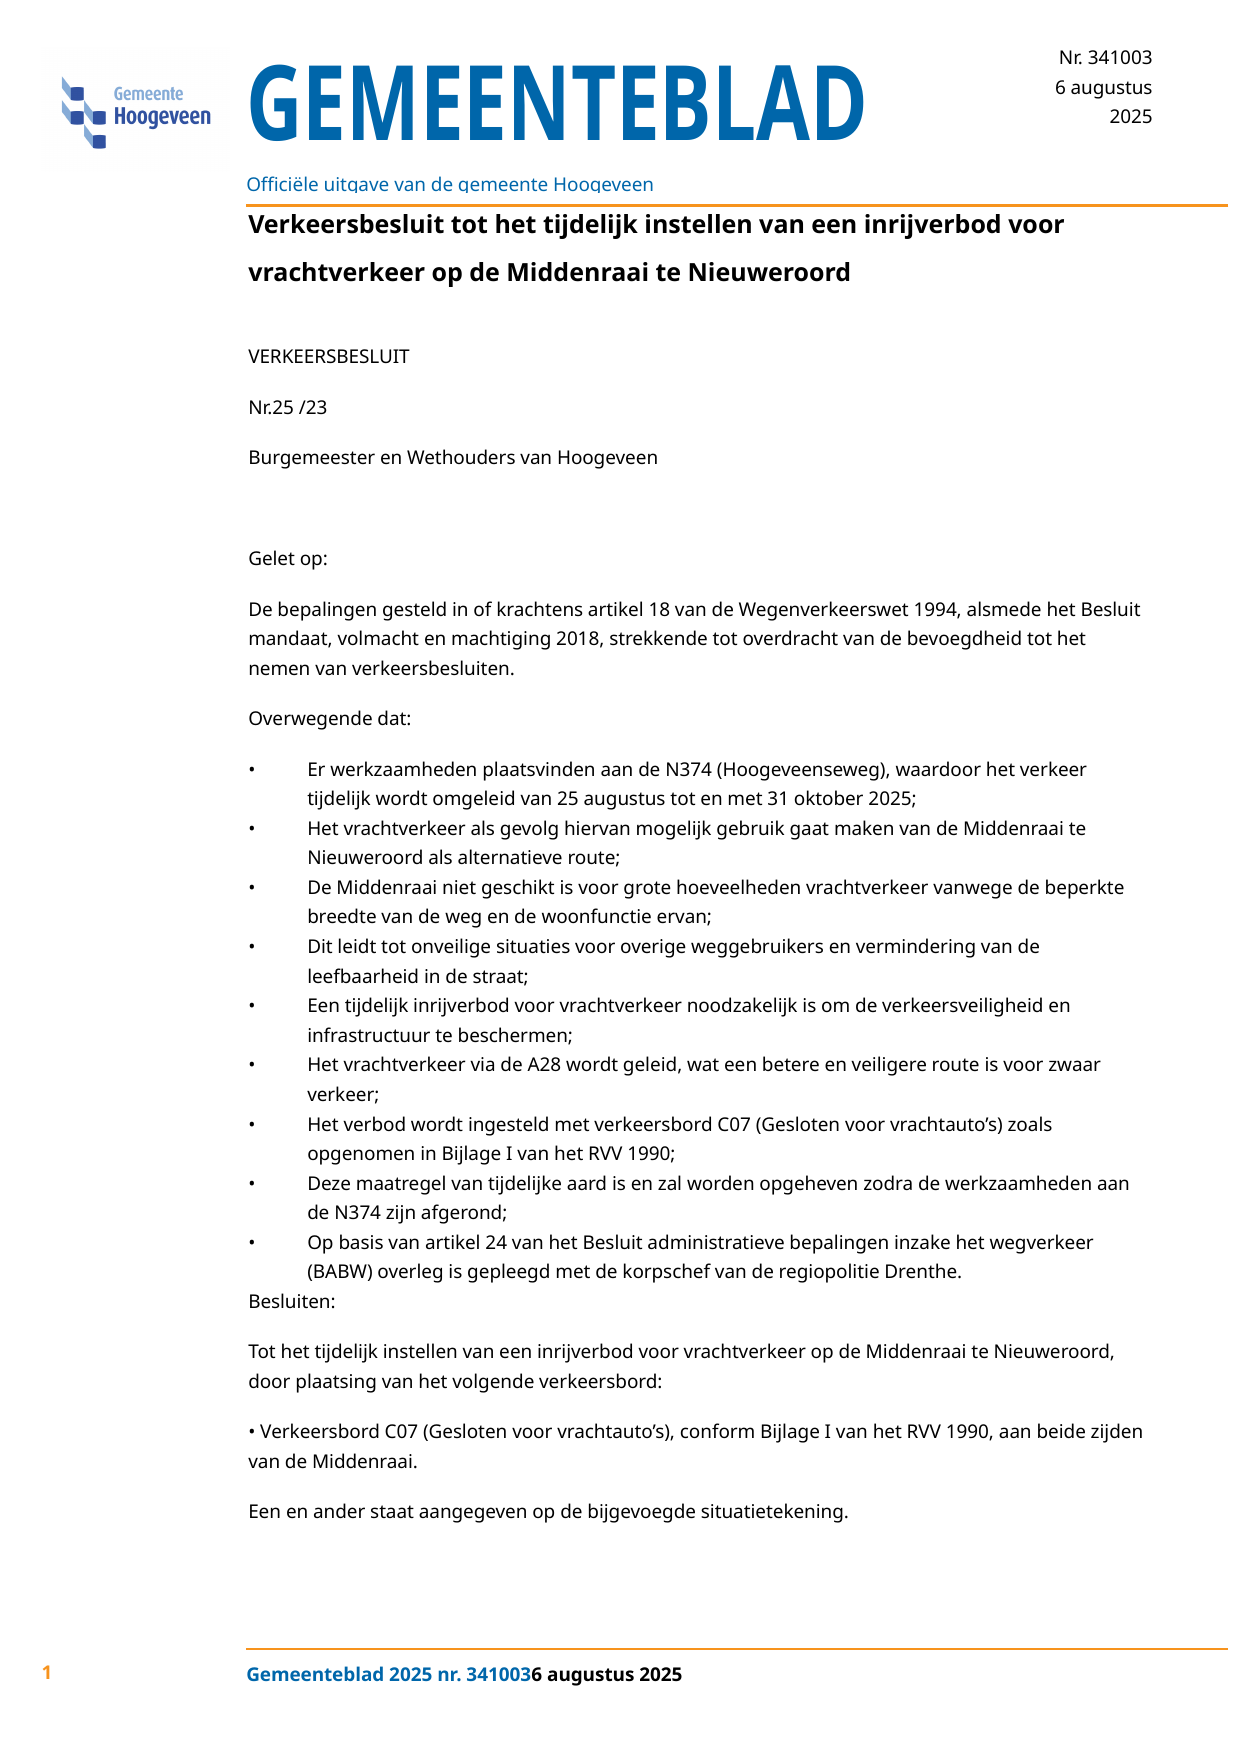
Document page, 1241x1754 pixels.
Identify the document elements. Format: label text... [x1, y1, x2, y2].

text Overwegende dat: [248, 705, 1152, 731]
text De bepalingen gesteld in of krachtens artikel 18 van de Wegenverkeerswet 1994, alsmede het Besluit mandaat, volmacht en machtiging 2018, strekkende tot overdracht van de bevoegdheid tot het nemen van verkeersbesluiten. [248, 596, 1152, 681]
list Het vrachtverkeer via de A28 wordt geleid, wat een betere en veiligere route is voor zwaar verkeer; [248, 1052, 1152, 1107]
list Deze maatregel van tijdelijke aard is en zal worden opgeheven zodra de werkzaamheden aan de N374 zijn afgerond; [248, 1170, 1152, 1225]
text Een en ander staat aangegeven op de bijgevoegde situatietekening. [248, 1499, 1152, 1524]
list Dit leidt tot onveilige situaties voor overige weggebruikers en vermindering van de leefbaarheid in de straat; [248, 933, 1152, 988]
text Tot het tijdelijk instellen van een inrijverbod voor vrachtverkeer op de Middenraai te Nieuweroord, door plaatsing van het volgende verkeersbord: [248, 1339, 1152, 1394]
list Er werkzaamheden plaatsvinden aan de N374 (Hoogeveenseweg), waardoor het verkeer tijdelijk wordt omgeleid van 25 augustus tot en met 31 oktober 2025; [248, 756, 1152, 811]
text Burgemeester en Wethouders van Hoogeveen [248, 444, 1152, 470]
list Het verbod wordt ingesteld met verkeersbord C07 (Gesloten voor vrachtauto’s) zoals opgenomen in Bijlage I van het RVV 1990; [248, 1111, 1152, 1166]
text Gelet op: [248, 545, 1152, 571]
list Het vrachtverkeer als gevolg hiervan mogelijk gebruik gaat maken van de Middenraai te Nieuweroord als alternatieve route; [248, 815, 1152, 870]
picture [41, 47, 231, 172]
text Besluiten: [248, 1288, 1152, 1314]
text • Verkeersbord C07 (Gesloten voor vrachtauto’s), conform Bijlage I van het RVV 1990, aan beide zijden van de Middenraai. [248, 1419, 1152, 1474]
text Nr.25 /23 [248, 394, 1152, 420]
list Een tijdelijk inrijverbod voor vrachtverkeer noodzakelijk is om de verkeersveiligheid en infrastructuur te beschermen; [248, 992, 1152, 1048]
text Verkeersbesluit tot het tijdelijk instellen van een inrijverbod voor vrachtverkeer op de Middenraai te Nieuweroord [248, 207, 1152, 288]
list Op basis van artikel 24 van het Besluit administratieve bepalingen inzake het wegverkeer (BABW) overleg is gepleegd met de korpschef van de regiopolitie Drenthe. [248, 1229, 1152, 1284]
text VERKEERSBESLUIT [248, 344, 1152, 369]
list De Middenraai niet geschikt is voor grote hoeveelheden vrachtverkeer vanwege de beperkte breedte van de weg en de woonfunctie ervan; [248, 874, 1152, 929]
